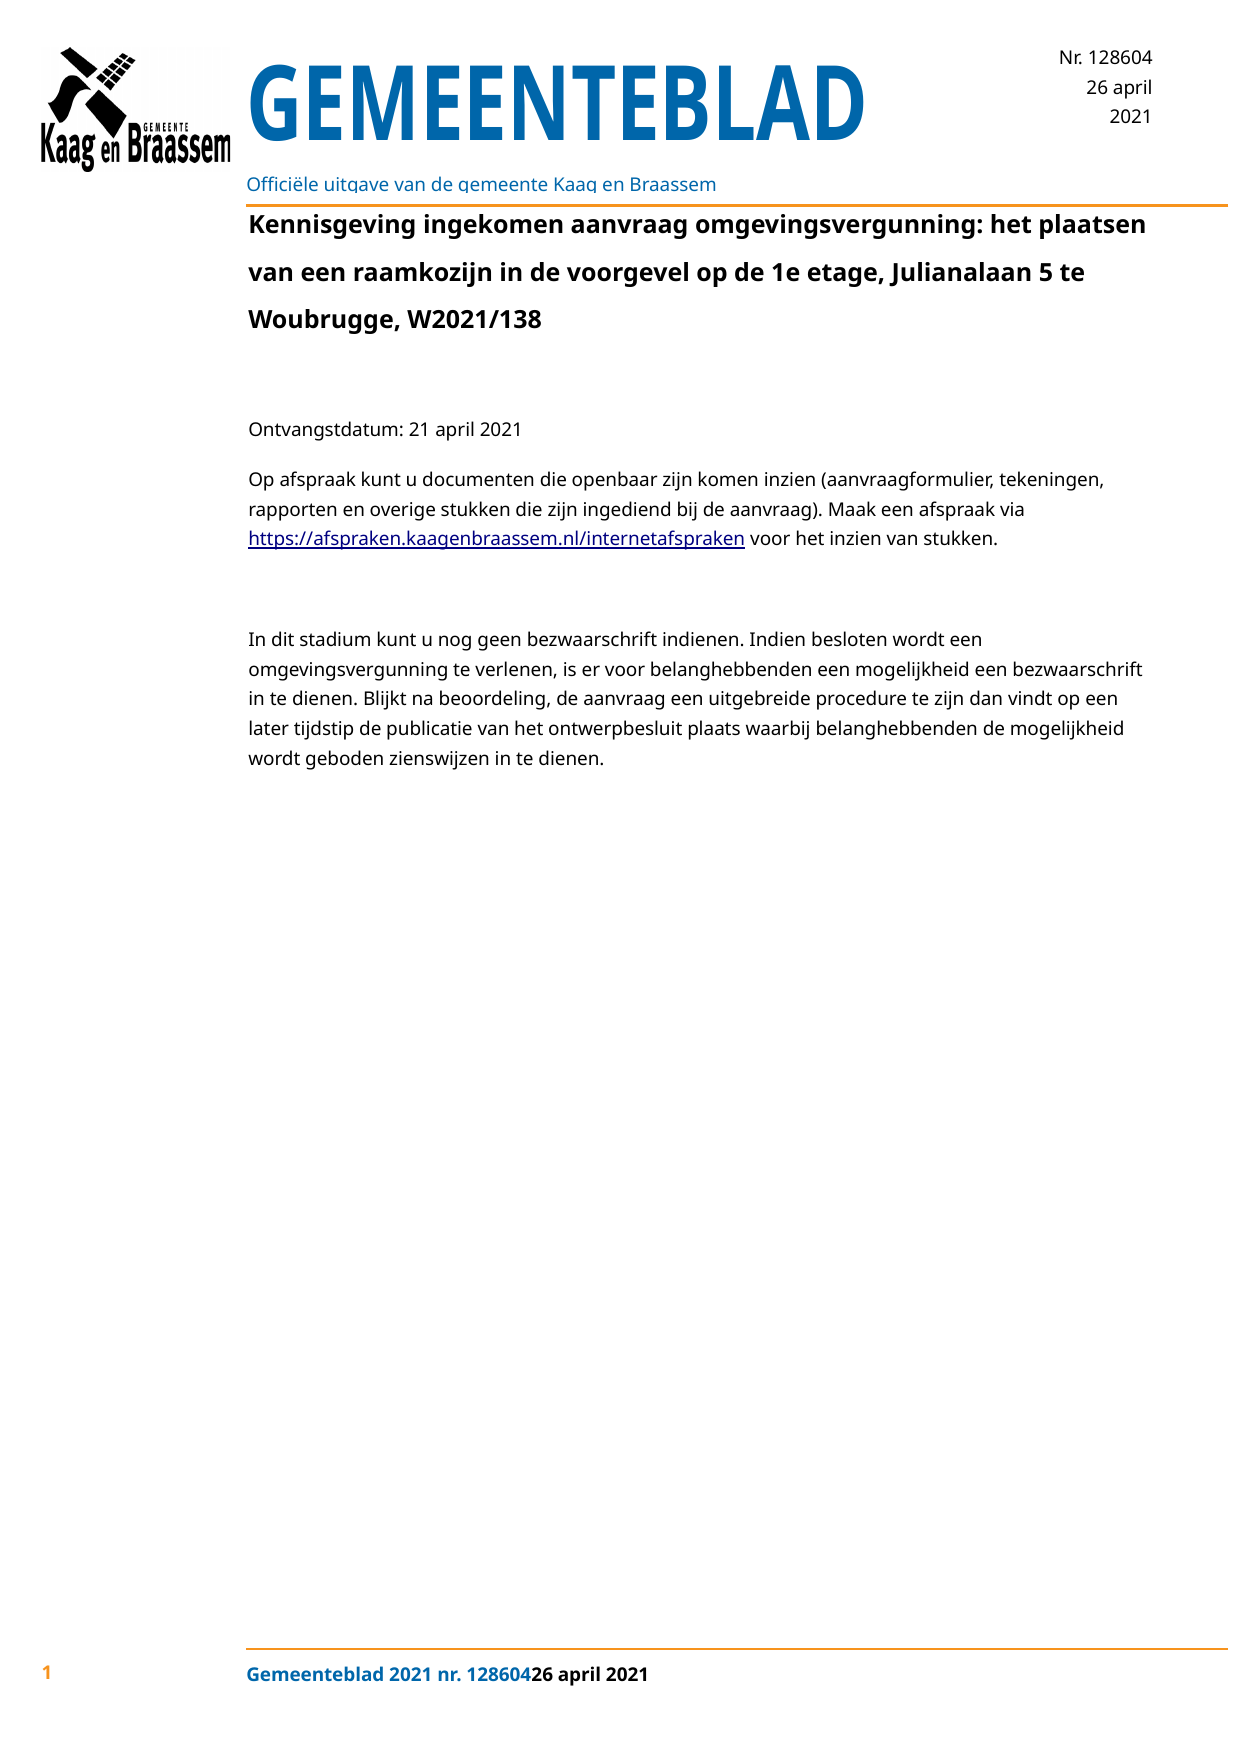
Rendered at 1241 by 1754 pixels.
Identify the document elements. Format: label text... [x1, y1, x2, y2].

text Ontvangstdatum: 21 april 2021 [248, 416, 1152, 442]
text Kennisgeving ingekomen aanvraag omgevingsvergunning: het plaatsen van een raamkozijn in de voorgevel op de 1e etage, Julianalaan 5 te Woubrugge, W2021/138 [248, 207, 1152, 336]
picture [41, 47, 231, 172]
text In dit stadium kunt u nog geen bezwaarschrift indienen. Indien besloten wordt een omgevingsvergunning te verlenen, is er voor belanghebbenden een mogelijkheid een bezwaarschrift in te dienen. Blijkt na beoordeling, de aanvraag een uitgebreide procedure te zijn dan vindt op een later tijdstip de publicatie van het ontwerpbesluit plaats waarbij belanghebbenden de mogelijkheid wordt geboden zienswijzen in te dienen. [248, 626, 1152, 770]
text Op afspraak kunt u documenten die openbaar zijn komen inzien (aanvraagformulier, tekeningen, rapporten en overige stukken die zijn ingediend bij de aanvraag). Maak een afspraak via https://afspraken.kaagenbraassem.nl/internetafspraken voor het inzien van stukken. [248, 466, 1152, 551]
